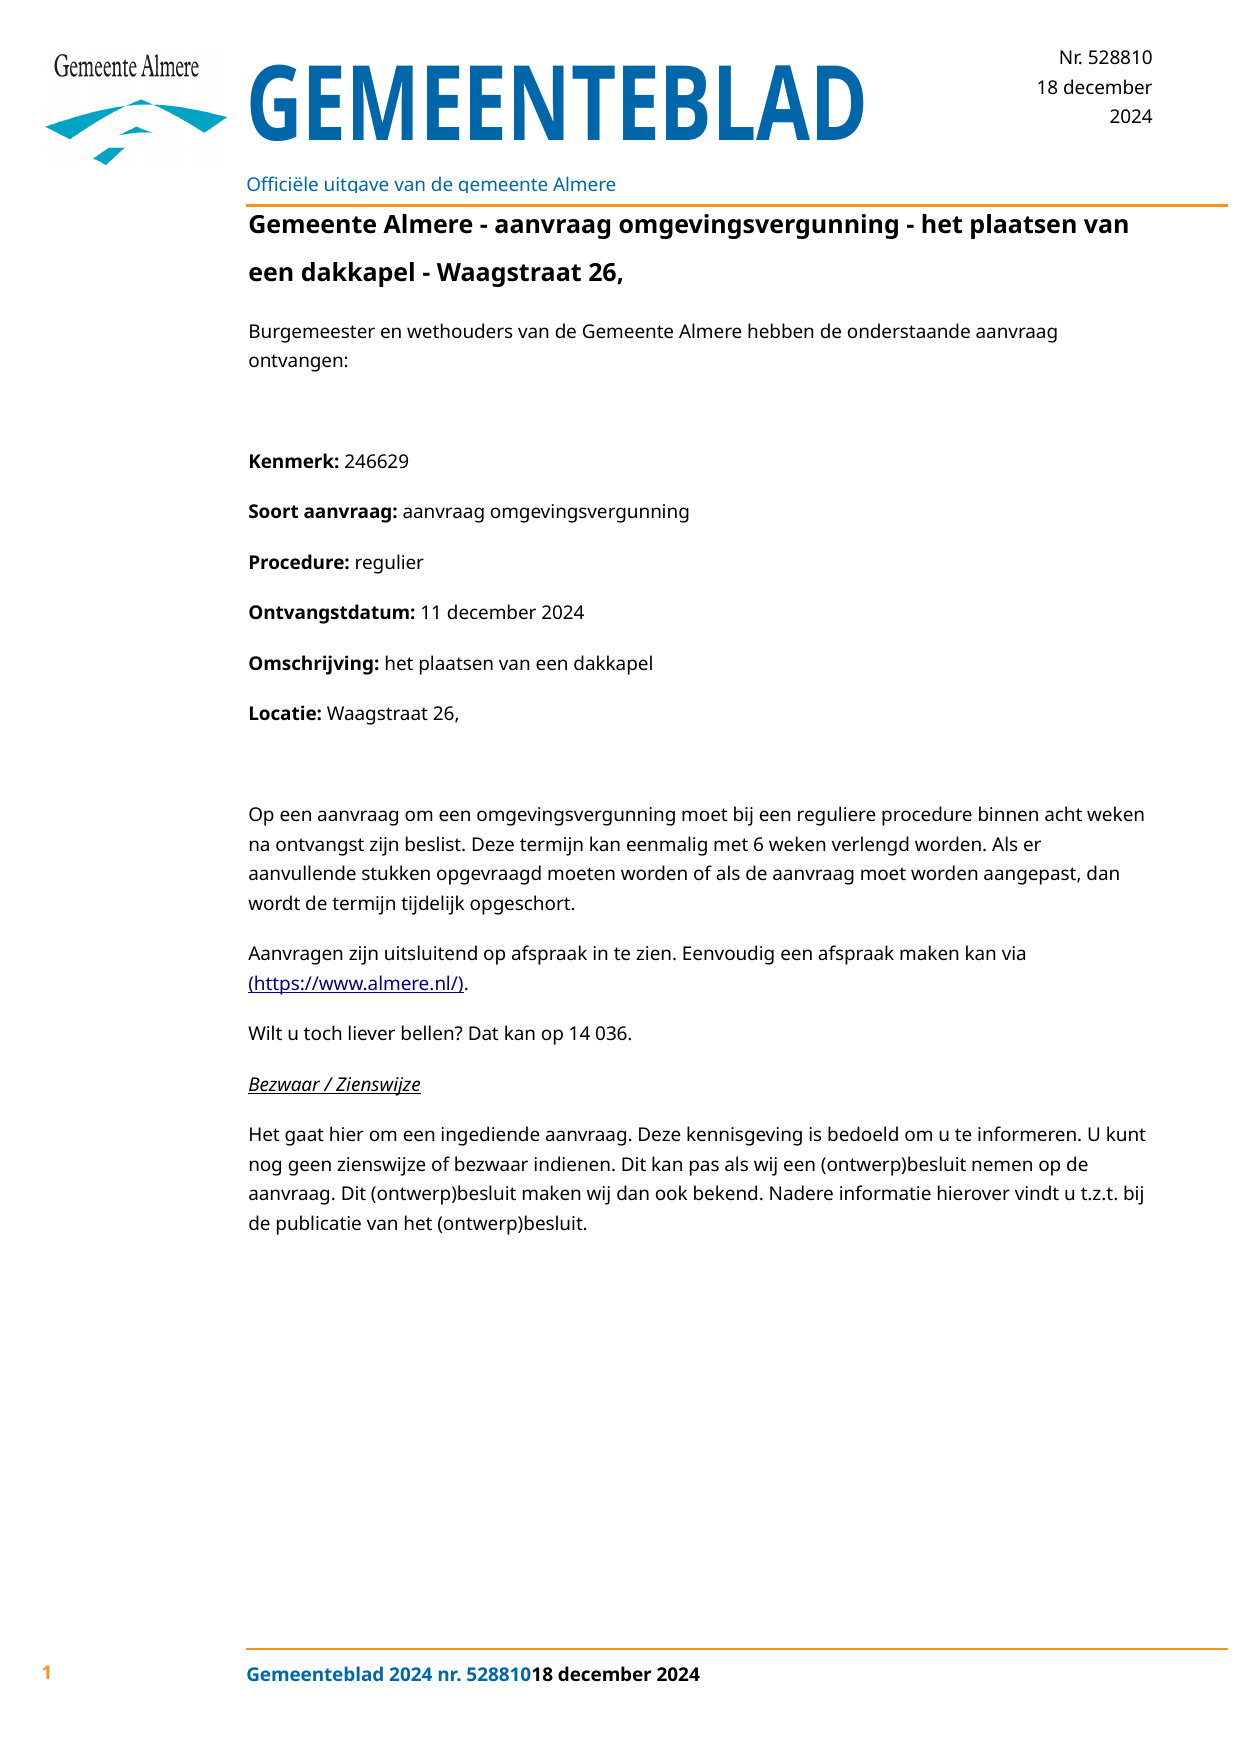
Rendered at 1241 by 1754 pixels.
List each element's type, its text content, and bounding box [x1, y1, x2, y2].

text Wilt u toch liever bellen? Dat kan op 14 036. [248, 1020, 1152, 1046]
text Op een aanvraag om een omgevingsvergunning moet bij een reguliere procedure binnen acht weken na ontvangst zijn beslist. Deze termijn kan eenmalig met 6 weken verlengd worden. Als er aanvullende stukken opgevraagd moeten worden of als de aanvraag moet worden aangepast, dan wordt de termijn tijdelijk opgeschort. [248, 801, 1152, 916]
text Gemeente Almere - aanvraag omgevingsvergunning - het plaatsen van een dakkapel - Waagstraat 26, [248, 207, 1152, 288]
text Locatie: Waagstraat 26, [248, 700, 1152, 726]
text Burgemeester en wethouders van de Gemeente Almere hebben de onderstaande aanvraag ontvangen: [248, 318, 1152, 373]
text Het gaat hier om een ingediende aanvraag. Deze kennisgeving is bedoeld om u te informeren. U kunt nog geen zienswijze of bezwaar indienen. Dit kan pas als wij een (ontwerp)besluit nemen op de aanvraag. Dit (ontwerp)besluit maken wij dan ook bekend. Nadere informatie hierover vindt u t.z.t. bij de publicatie van het (ontwerp)besluit. [248, 1121, 1152, 1236]
text Bezwaar / Zienswijze [248, 1071, 1152, 1097]
text Omschrijving: het plaatsen van een dakkapel [248, 650, 1152, 676]
text Kenmerk: 246629 [248, 448, 1152, 474]
text Soort aanvraag: aanvraag omgevingsvergunning [248, 499, 1152, 524]
text Ontvangstdatum: 11 december 2024 [248, 599, 1152, 625]
text Aanvragen zijn uitsluitend op afspraak in te zien. Eenvoudig een afspraak maken kan via (https://www.almere.nl/). [248, 940, 1152, 996]
picture [41, 47, 231, 172]
text Procedure: regulier [248, 549, 1152, 575]
